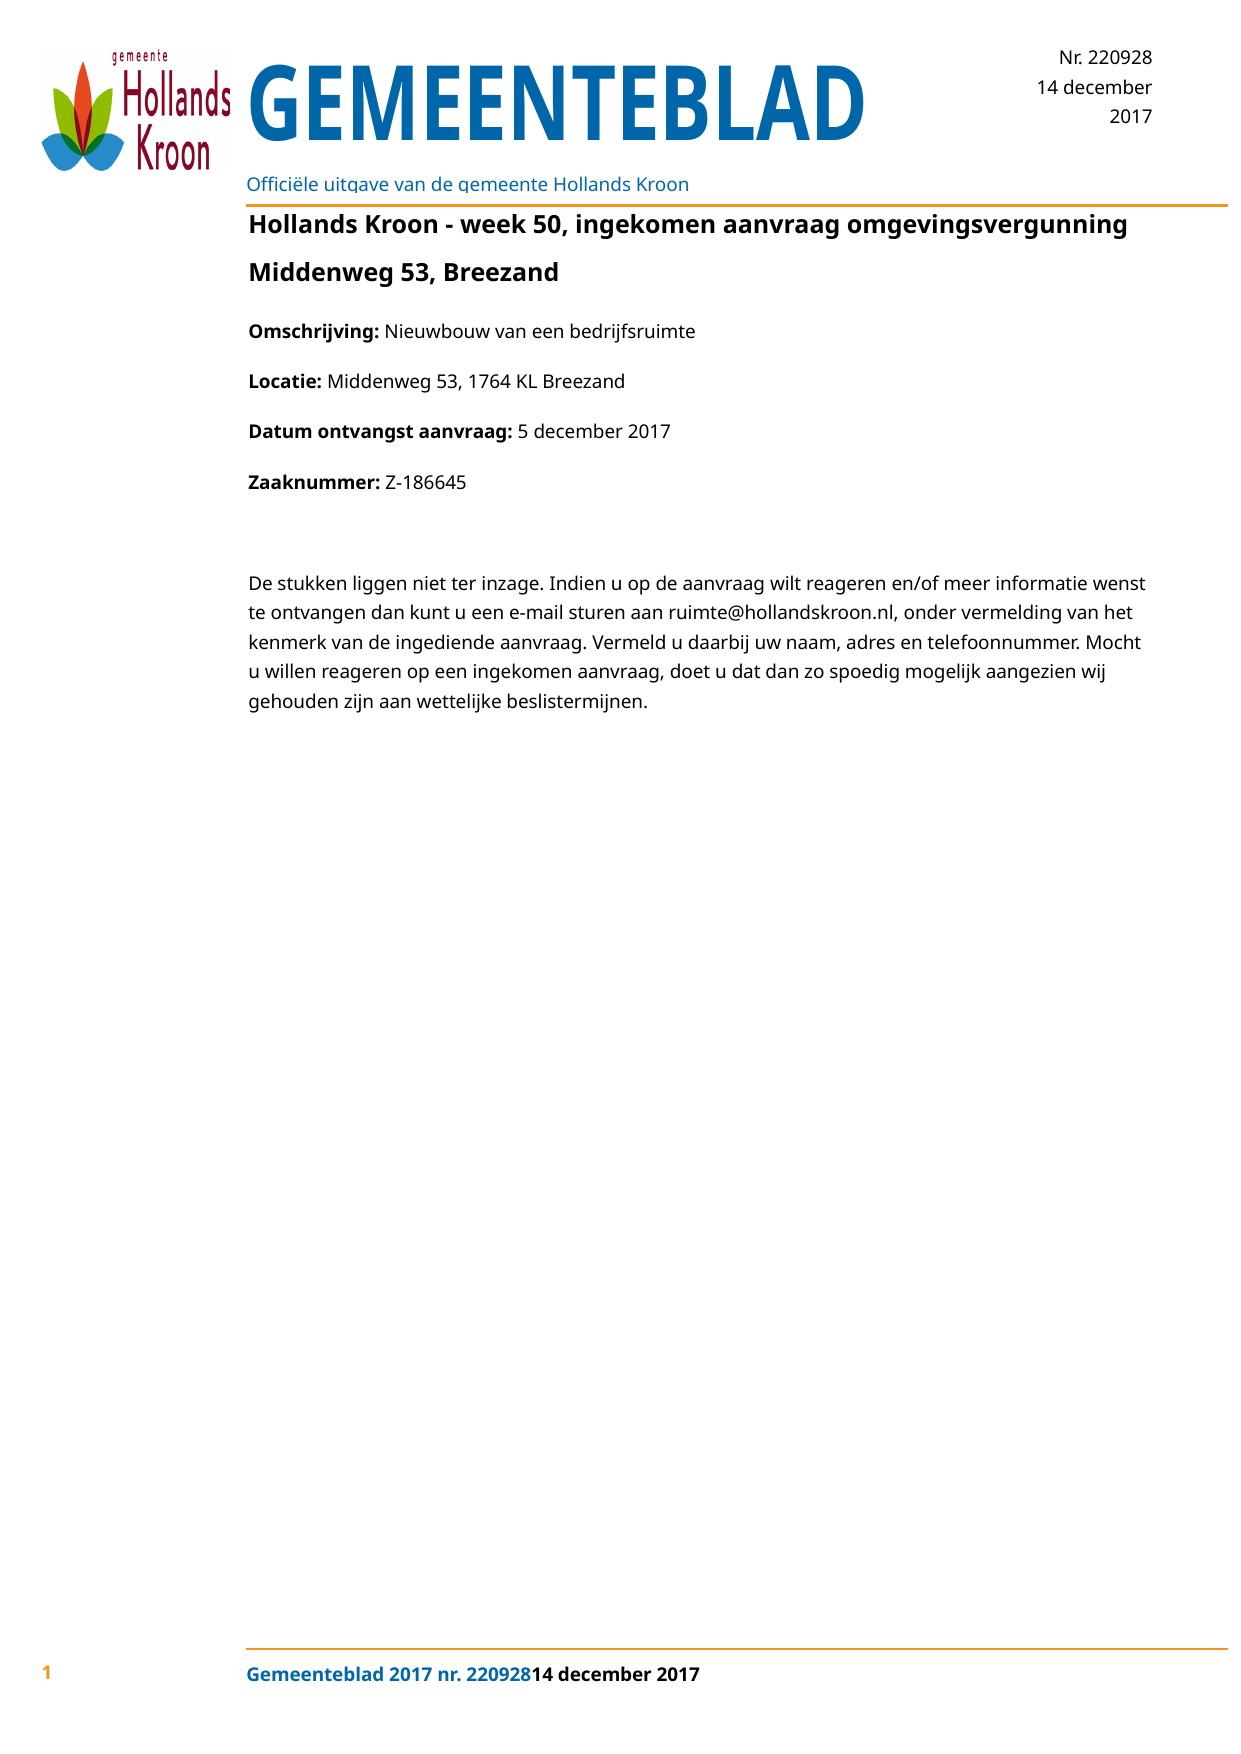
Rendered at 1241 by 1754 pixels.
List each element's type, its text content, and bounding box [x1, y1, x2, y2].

text Datum ontvangst aanvraag: 5 december 2017 [248, 419, 1152, 444]
text Omschrijving: Nieuwbouw van een bedrijfsruimte [248, 318, 1152, 344]
text Hollands Kroon - week 50, ingekomen aanvraag omgevingsvergunning Middenweg 53, Breezand [248, 207, 1152, 288]
text Locatie: Middenweg 53, 1764 KL Breezand [248, 368, 1152, 394]
text De stukken liggen niet ter inzage. Indien u op de aanvraag wilt reageren en/of meer informatie wenst te ontvangen dan kunt u een e-mail sturen aan ruimte@hollandskroon.nl, onder vermelding van het kenmerk van de ingediende aanvraag. Vermeld u daarbij uw naam, adres en telefoonnummer. Mocht u willen reageren op een ingekomen aanvraag, doet u dat dan zo spoedig mogelijk aangezien wij gehouden zijn aan wettelijke beslistermijnen. [248, 570, 1152, 714]
picture [41, 47, 231, 172]
text Zaaknummer: Z-186645 [248, 469, 1152, 495]
